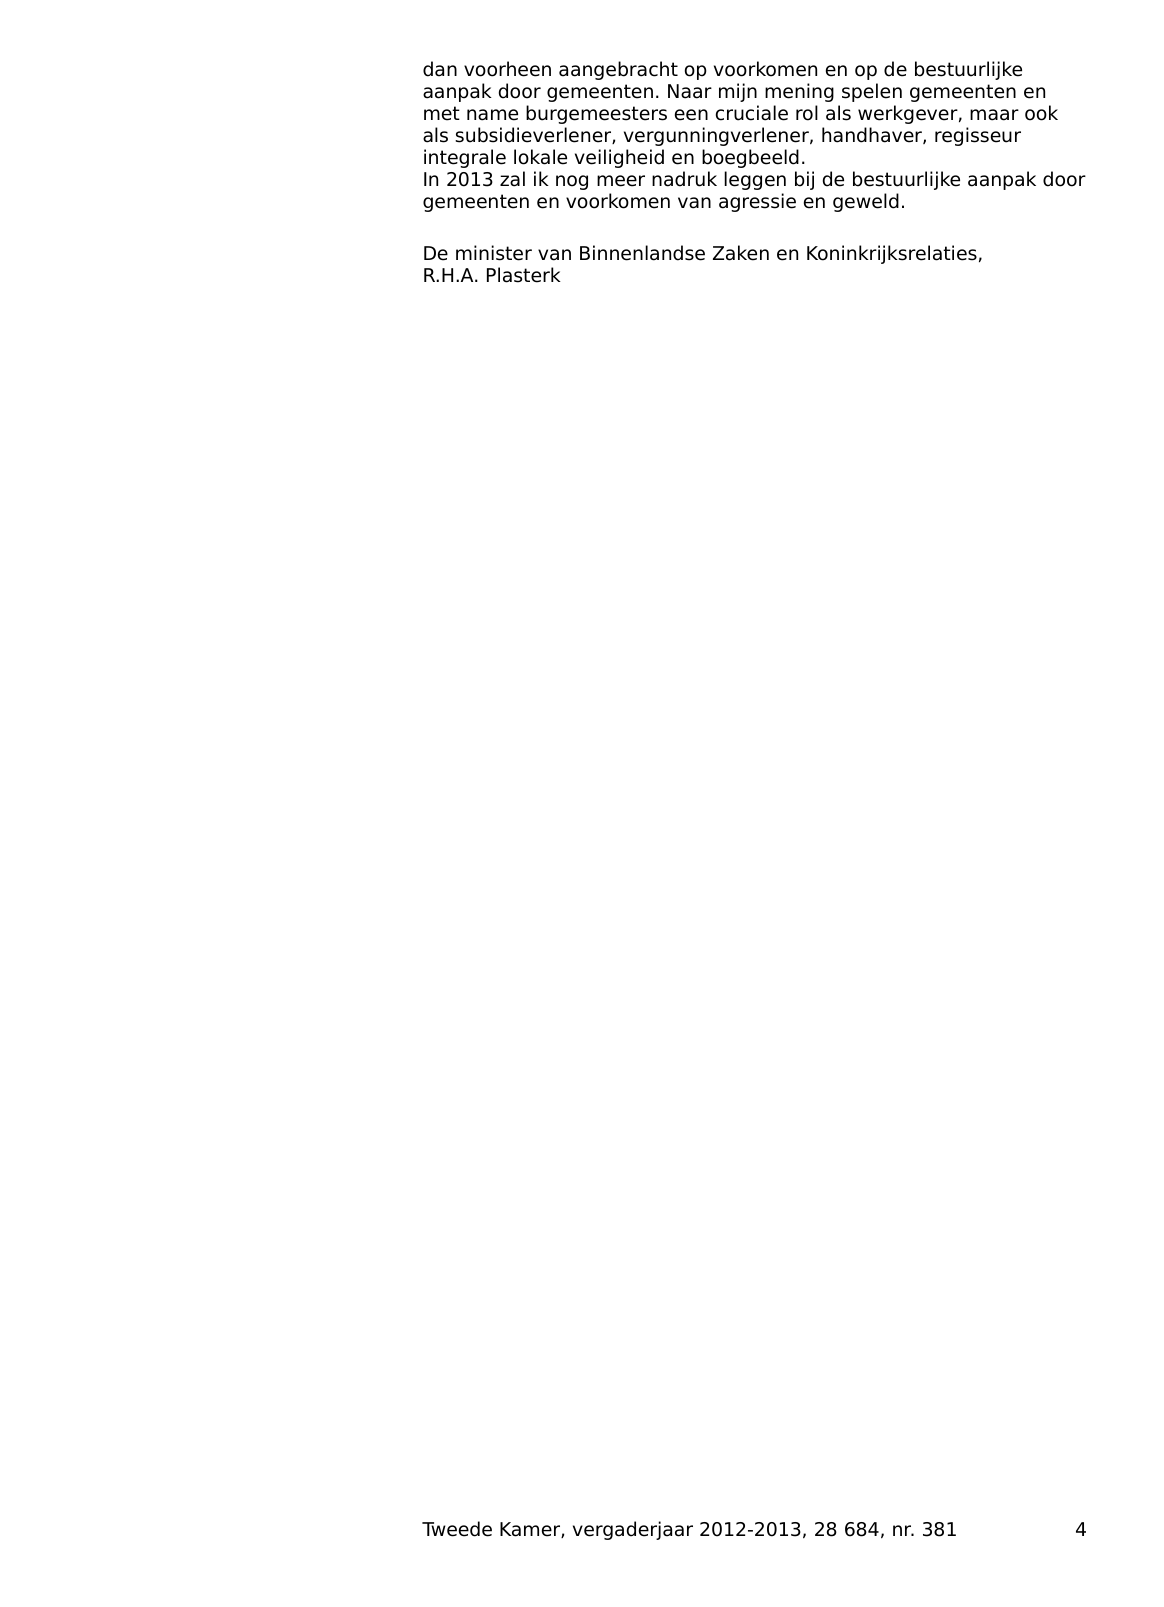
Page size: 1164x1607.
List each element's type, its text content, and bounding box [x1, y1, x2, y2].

text In 2013 zal ik nog meer nadruk leggen bij de bestuurlijke aanpak door gemeenten en voorkomen van agressie en geweld. [422, 169, 1087, 213]
text De minister van Binnenlandse Zaken en Koninkrijksrelaties, R.H.A. Plasterk [422, 243, 1087, 287]
text dan voorheen aangebracht op voorkomen en op de bestuurlijke aanpak door gemeenten. Naar mijn mening spelen gemeenten en met name burgemeesters een cruciale rol als werkgever, maar ook als subsidieverlener, vergunningverlener, handhaver, regisseur integrale lokale veiligheid en boegbeeld. [422, 59, 1087, 169]
